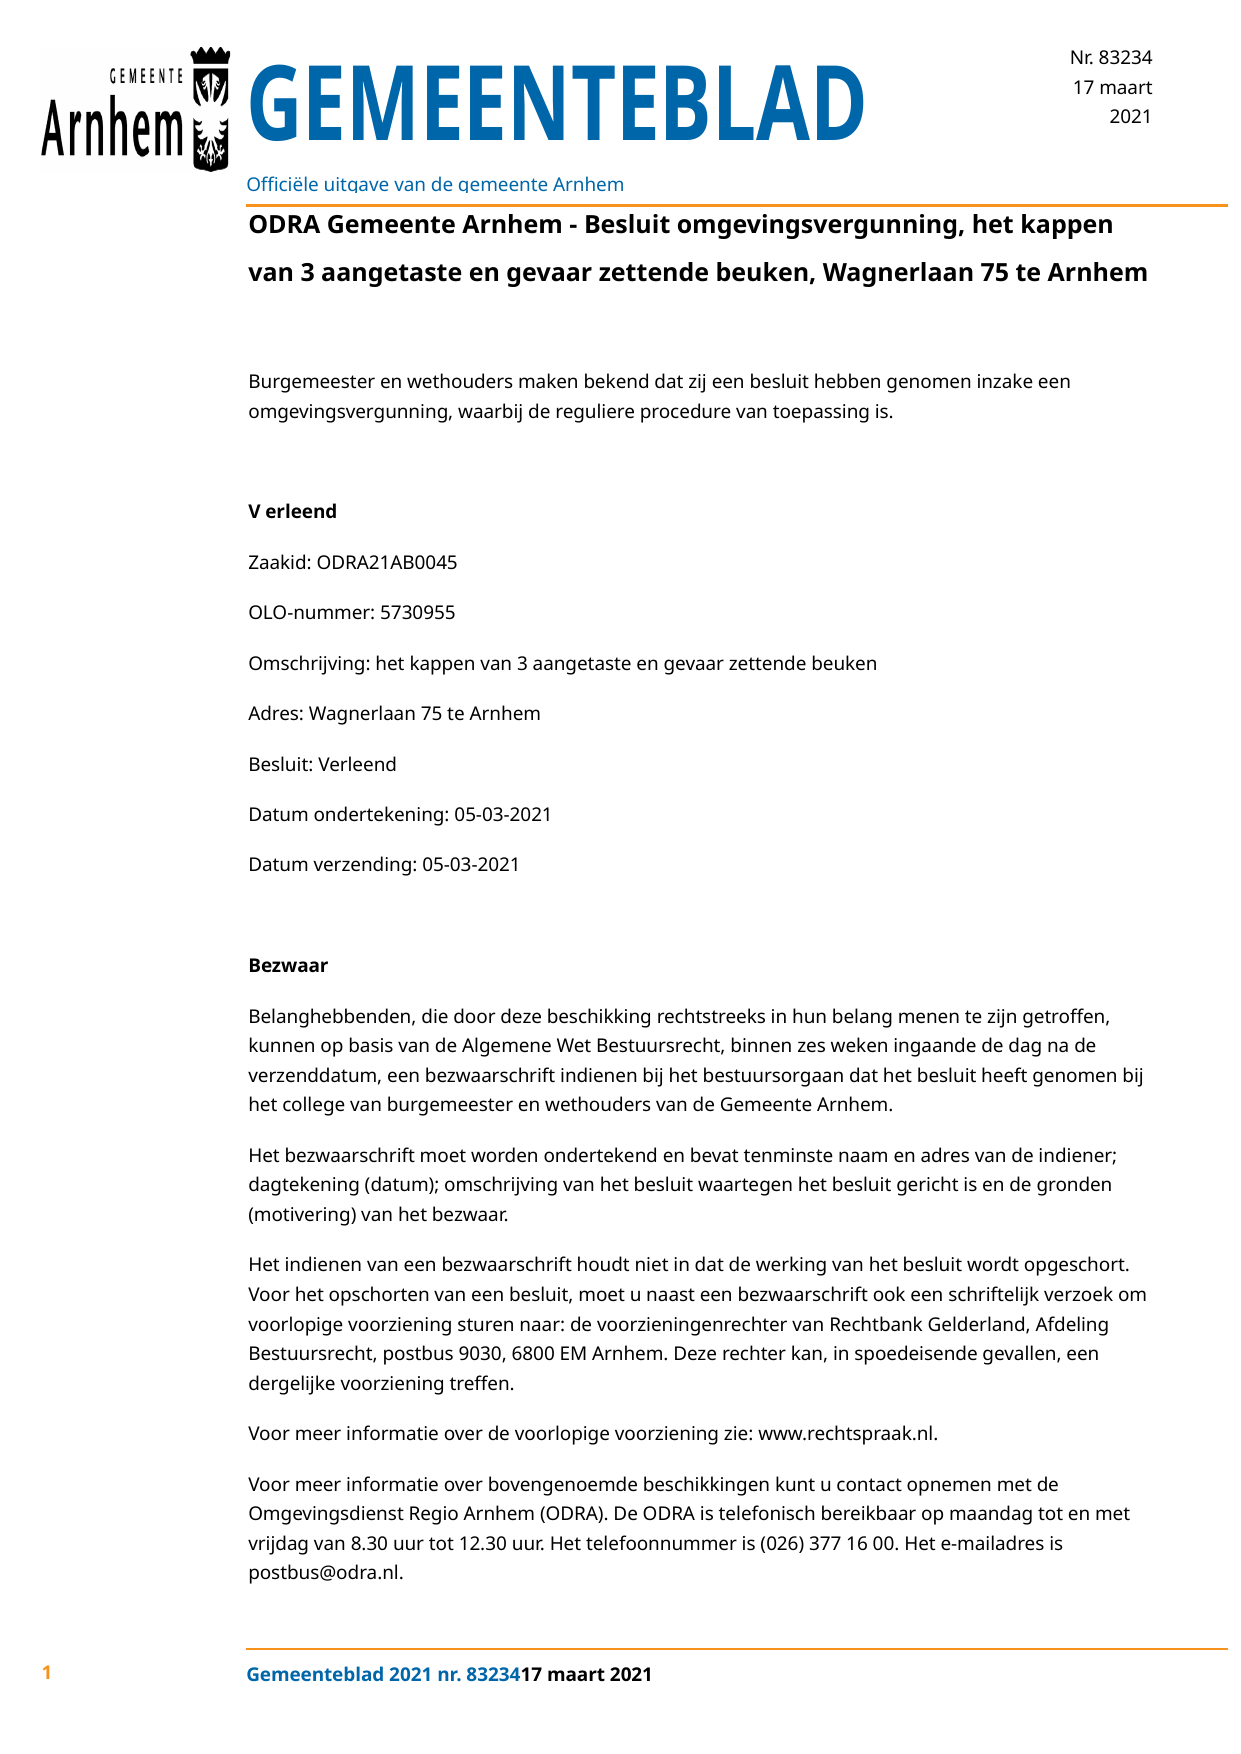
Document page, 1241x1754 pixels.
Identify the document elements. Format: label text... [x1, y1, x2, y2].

text Het indienen van een bezwaarschrift houdt niet in dat de werking van het besluit wordt opgeschort. Voor het opschorten van een besluit, moet u naast een bezwaarschrift ook een schriftelijk verzoek om voorlopige voorziening sturen naar: de voorzieningenrechter van Rechtbank Gelderland, Afdeling Bestuursrecht, postbus 9030, 6800 EM Arnhem. Deze rechter kan, in spoedeisende gevallen, een dergelijke voorziening treffen. [248, 1252, 1152, 1396]
text Bezwaar [248, 952, 1152, 978]
text Datum ondertekening: 05-03-2021 [248, 801, 1152, 827]
text Het bezwaarschrift moet worden ondertekend en bevat tenminste naam en adres van de indiener; dagtekening (datum); omschrijving van het besluit waartegen het besluit gericht is en de gronden (motivering) van het bezwaar. [248, 1142, 1152, 1227]
text Burgemeester en wethouders maken bekend dat zij een besluit hebben genomen inzake een omgevingsvergunning, waarbij de reguliere procedure van toepassing is. [248, 368, 1152, 424]
picture [41, 47, 231, 172]
text Besluit: Verleend [248, 751, 1152, 777]
text V erleend [248, 499, 1152, 524]
text OLO-nummer: 5730955 [248, 599, 1152, 625]
text Zaakid: ODRA21AB0045 [248, 549, 1152, 575]
text Belanghebbenden, die door deze beschikking rechtstreeks in hun belang menen te zijn getroffen, kunnen op basis van de Algemene Wet Bestuursrecht, binnen zes weken ingaande de dag na de verzenddatum, een bezwaarschrift indienen bij het bestuursorgaan dat het besluit heeft genomen bij het college van burgemeester en wethouders van de Gemeente Arnhem. [248, 1003, 1152, 1117]
text Datum verzending: 05-03-2021 [248, 852, 1152, 877]
text ODRA Gemeente Arnhem - Besluit omgevingsvergunning, het kappen van 3 aangetaste en gevaar zettende beuken, Wagnerlaan 75 te Arnhem [248, 207, 1152, 288]
text Voor meer informatie over bovengenoemde beschikkingen kunt u contact opnemen met de Omgevingsdienst Regio Arnhem (ODRA). De ODRA is telefonisch bereikbaar op maandag tot en met vrijdag van 8.30 uur tot 12.30 uur. Het telefoonnummer is (026) 377 16 00. Het e-mailadres is postbus@odra.nl. [248, 1471, 1152, 1585]
text Voor meer informatie over de voorlopige voorziening zie: www.rechtspraak.nl. [248, 1420, 1152, 1446]
text Omschrijving: het kappen van 3 aangetaste en gevaar zettende beuken [248, 650, 1152, 676]
text Adres: Wagnerlaan 75 te Arnhem [248, 700, 1152, 726]
